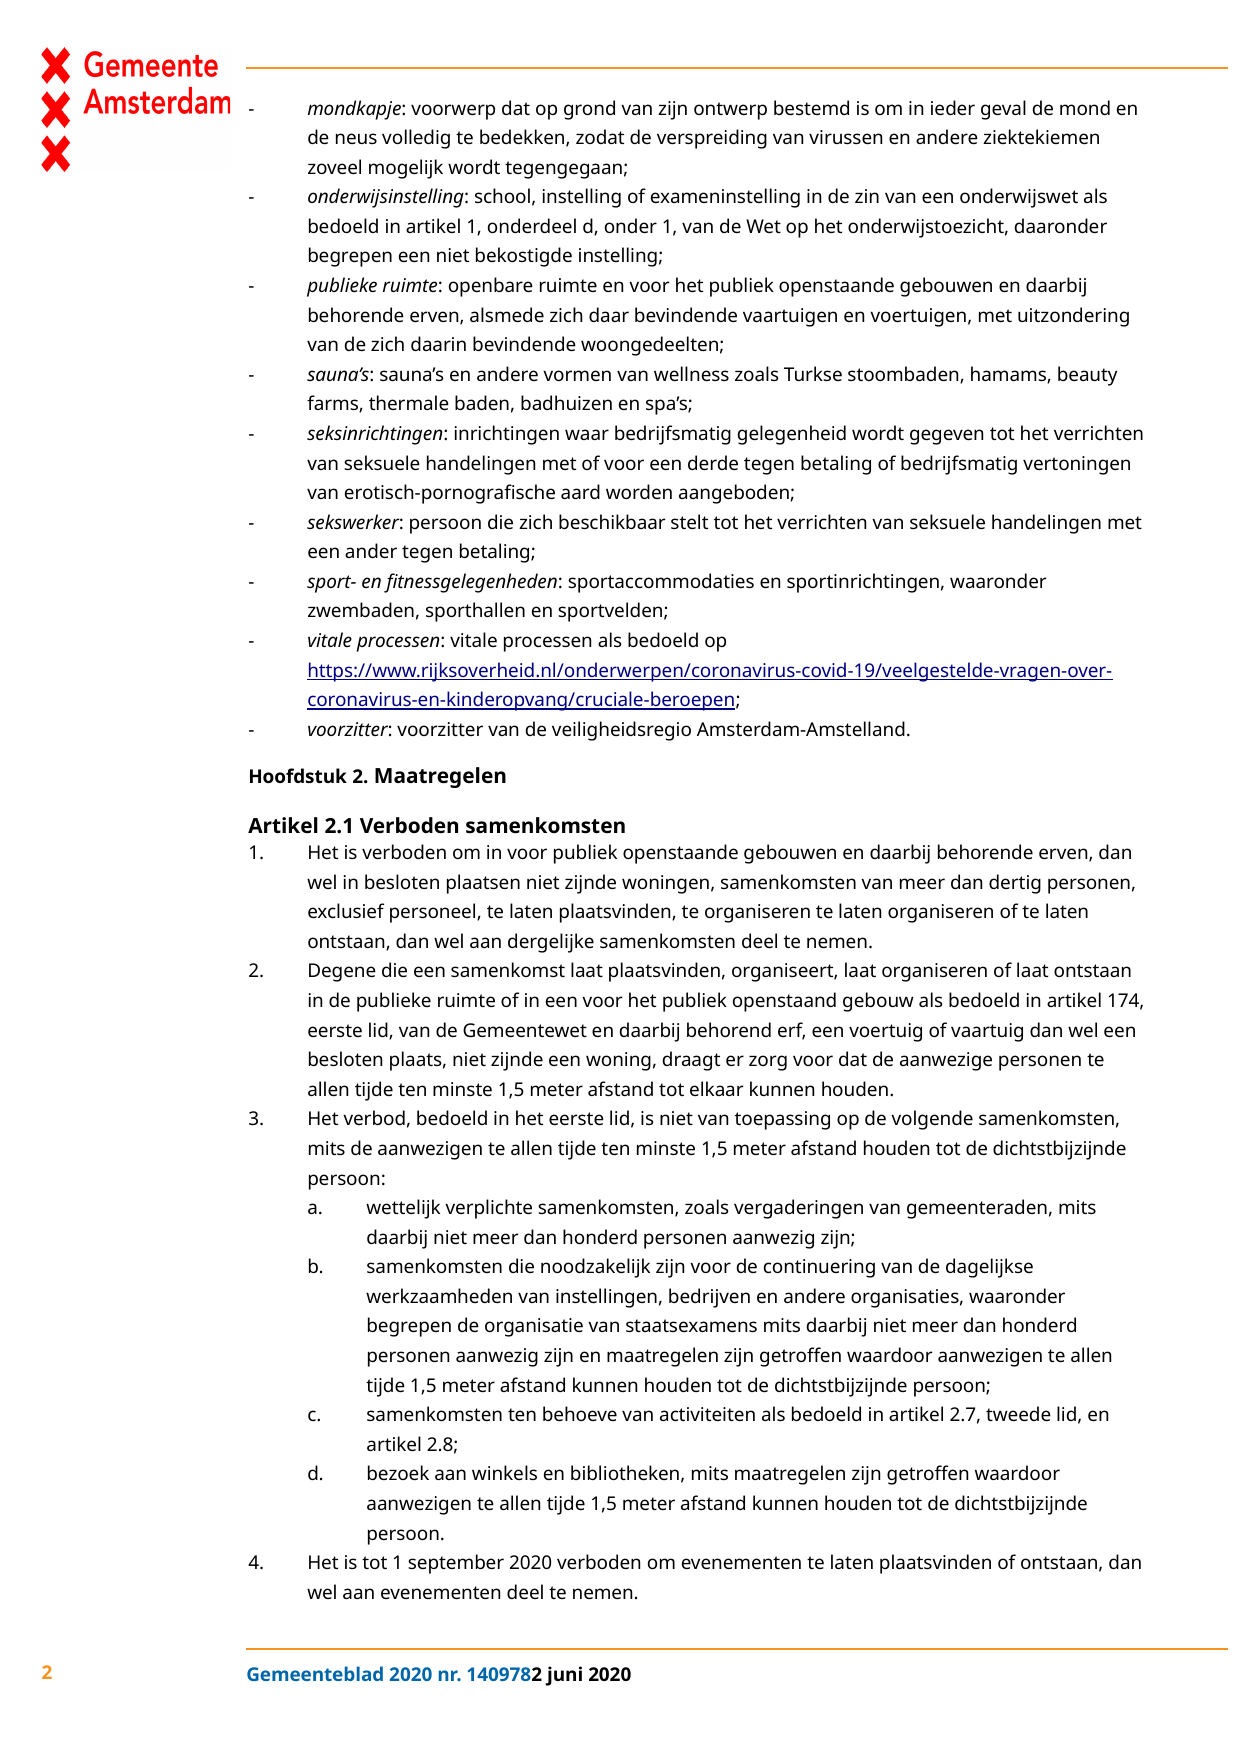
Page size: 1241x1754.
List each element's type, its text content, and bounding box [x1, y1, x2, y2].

list Het verbod, bedoeld in het eerste lid, is niet van toepassing op de volgende samenkomsten, mits de aanwezigen te allen tijde ten minste 1,5 meter afstand houden tot de dichtstbijzijnde persoon: [248, 1106, 1152, 1191]
list samenkomsten ten behoeve van activiteiten als bedoeld in artikel 2.7, tweede lid, en artikel 2.8; [307, 1401, 1152, 1457]
list publieke ruimte: openbare ruimte en voor het publiek openstaande gebouwen en daarbij behorende erven, alsmede zich daar bevindende vaartuigen en voertuigen, met uitzondering van de zich daarin bevindende woongedeelten; [248, 272, 1152, 357]
list bezoek aan winkels en bibliotheken, mits maatregelen zijn getroffen waardoor aanwezigen te allen tijde 1,5 meter afstand kunnen houden tot de dichtstbijzijnde persoon. [307, 1461, 1152, 1546]
list wettelijk verplichte samenkomsten, zoals vergaderingen van gemeenteraden, mits daarbij niet meer dan honderd personen aanwezig zijn; [307, 1194, 1152, 1250]
list sekswerker: persoon die zich beschikbaar stelt tot het verrichten van seksuele handelingen met een ander tegen betaling; [248, 509, 1152, 564]
text Artikel 2.1 Verboden samenkomsten [248, 811, 1152, 839]
list Het is verboden om in voor publiek openstaande gebouwen en daarbij behorende erven, dan wel in besloten plaatsen niet zijnde woningen, samenkomsten van meer dan dertig personen, exclusief personeel, te laten plaatsvinden, te organiseren te laten organiseren of te laten ontstaan, dan wel aan dergelijke samenkomsten deel te nemen. [248, 839, 1152, 954]
list seksinrichtingen: inrichtingen waar bedrijfsmatig gelegenheid wordt gegeven tot het verrichten van seksuele handelingen met of voor een derde tegen betaling of bedrijfsmatig vertoningen van erotisch-pornografische aard worden aangeboden; [248, 420, 1152, 505]
list onderwijsinstelling: school, instelling of exameninstelling in de zin van een onderwijswet als bedoeld in artikel 1, onderdeel d, onder 1, van de Wet op het onderwijstoezicht, daaronder begrepen een niet bekostigde instelling; [248, 183, 1152, 268]
list vitale processen: vitale processen als bedoeld op https://www.rijksoverheid.nl/onderwerpen/coronavirus-covid-19/veelgestelde-vragen-over-coronavirus-en-kinderopvang/cruciale-beroepen; [248, 627, 1152, 712]
list samenkomsten die noodzakelijk zijn voor de continuering van de dagelijkse werkzaamheden van instellingen, bedrijven en andere organisaties, waaronder begrepen de organisatie van staatsexamens mits daarbij niet meer dan honderd personen aanwezig zijn en maatregelen zijn getroffen waardoor aanwezigen te allen tijde 1,5 meter afstand kunnen houden tot de dichtstbijzijnde persoon; [307, 1253, 1152, 1398]
list sport- en fitnessgelegenheden: sportaccommodaties en sportinrichtingen, waaronder zwembaden, sporthallen en sportvelden; [248, 568, 1152, 623]
list mondkapje: voorwerp dat op grond van zijn ontwerp bestemd is om in ieder geval de mond en de neus volledig te bedekken, zodat de verspreiding van virussen en andere ziektekiemen zoveel mogelijk wordt tegengegaan; [248, 95, 1152, 180]
list sauna’s: sauna’s en andere vormen van wellness zoals Turkse stoombaden, hamams, beauty farms, thermale baden, badhuizen en spa’s; [248, 361, 1152, 416]
list Het is tot 1 september 2020 verboden om evenementen te laten plaatsvinden of ontstaan, dan wel aan evenementen deel te nemen. [248, 1549, 1152, 1605]
text Hoofdstuk 2. Maatregelen [248, 762, 1152, 790]
list Degene die een samenkomst laat plaatsvinden, organiseert, laat organiseren of laat ontstaan in de publieke ruimte of in een voor het publiek openstaand gebouw als bedoeld in artikel 174, eerste lid, van de Gemeentewet en daarbij behorend erf, een voertuig of vaartuig dan wel een besloten plaats, niet zijnde een woning, draagt er zorg voor dat de aanwezige personen te allen tijde ten minste 1,5 meter afstand tot elkaar kunnen houden. [248, 958, 1152, 1102]
picture [41, 47, 231, 172]
list voorzitter: voorzitter van de veiligheidsregio Amsterdam-Amstelland. [248, 716, 1152, 742]
